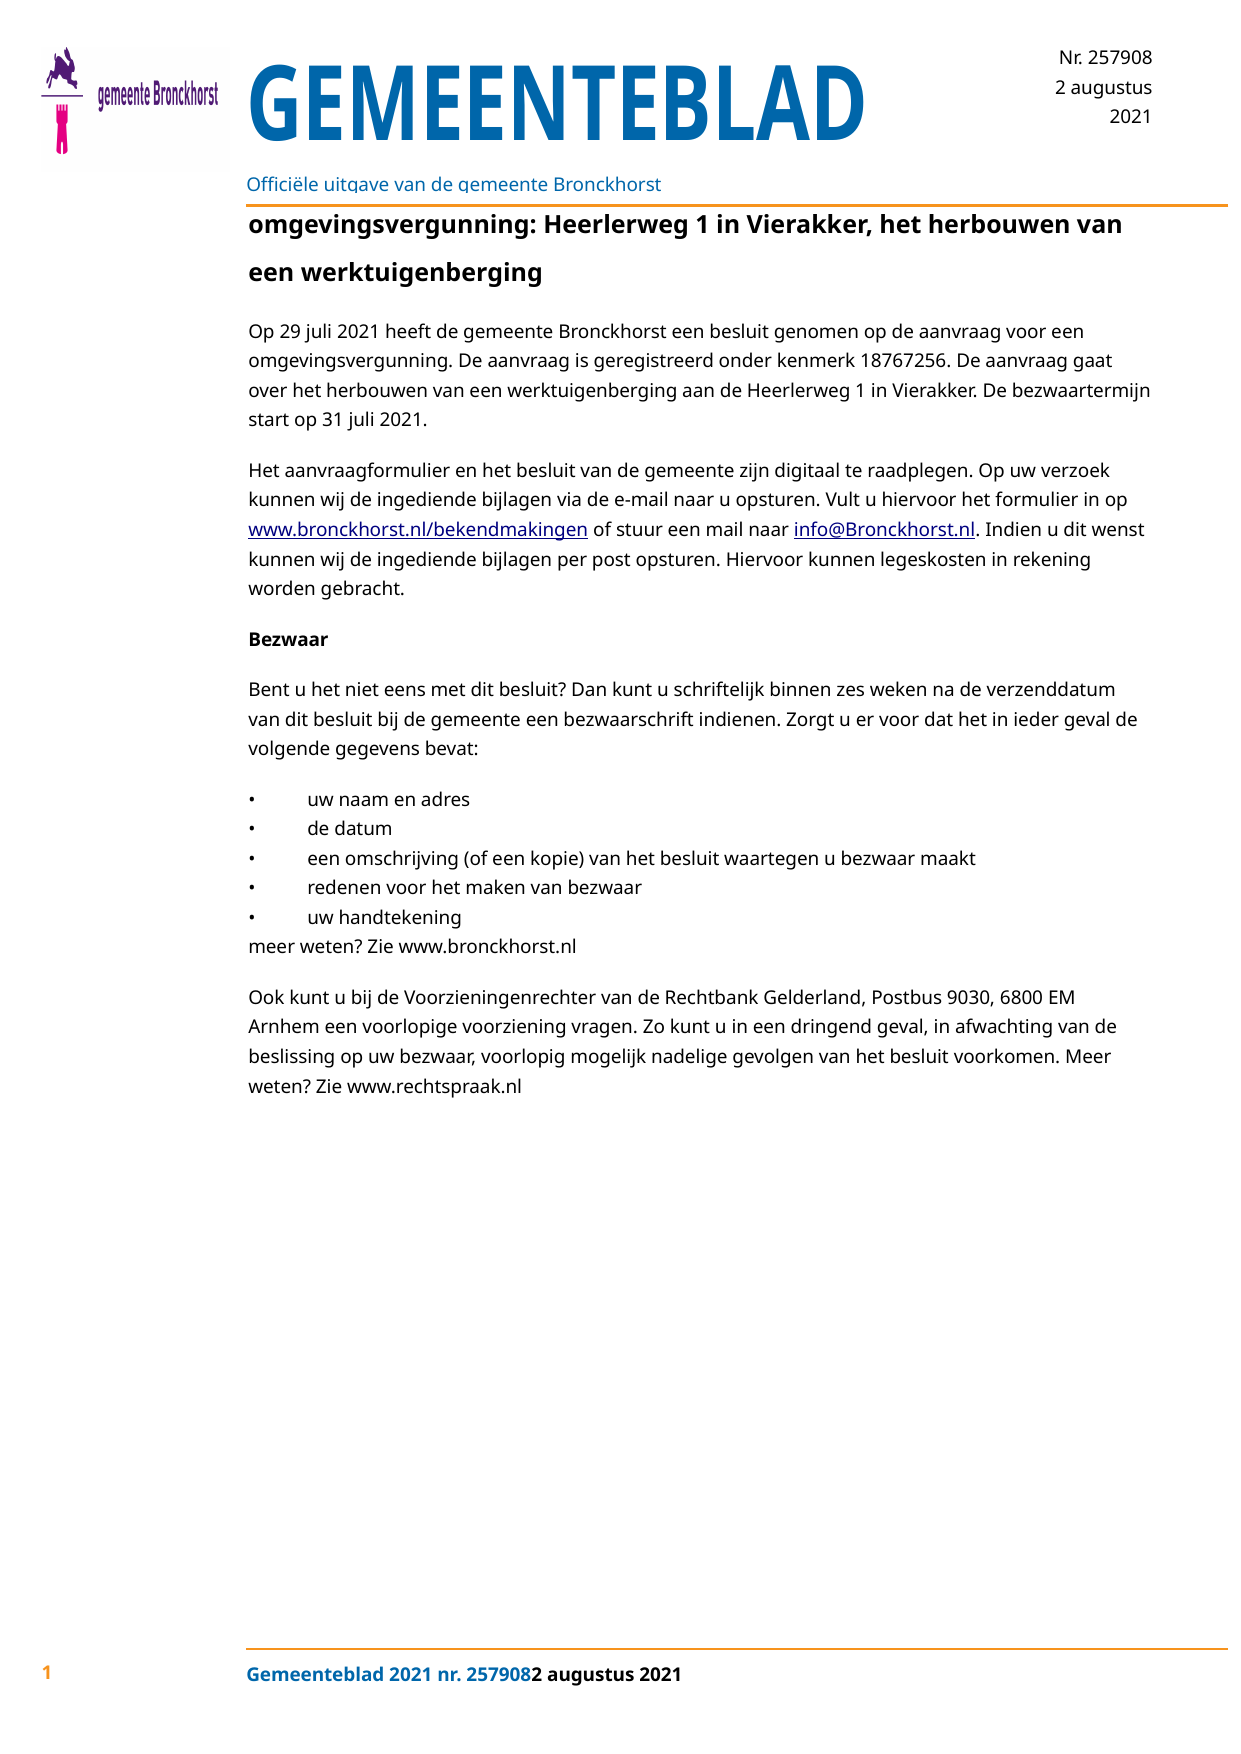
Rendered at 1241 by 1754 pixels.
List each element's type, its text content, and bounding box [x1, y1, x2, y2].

list uw handtekening [248, 904, 1152, 930]
text Op 29 juli 2021 heeft de gemeente Bronckhorst een besluit genomen op de aanvraag voor een omgevingsvergunning. De aanvraag is geregistreerd onder kenmerk 18767256. De aanvraag gaat over het herbouwen van een werktuigenberging aan de Heerlerweg 1 in Vierakker. De bezwaartermijn start op 31 juli 2021. [248, 318, 1152, 432]
text omgevingsvergunning: Heerlerweg 1 in Vierakker, het herbouwen van een werktuigenberging [248, 207, 1152, 288]
list de datum [248, 815, 1152, 841]
list uw naam en adres [248, 786, 1152, 812]
list een omschrijving (of een kopie) van het besluit waartegen u bezwaar maakt [248, 845, 1152, 871]
picture [41, 47, 231, 172]
text Ook kunt u bij de Voorzieningenrechter van de Rechtbank Gelderland, Postbus 9030, 6800 EM Arnhem een voorlopige voorziening vragen. Zo kunt u in een dringend geval, in afwachting van de beslissing op uw bezwaar, voorlopig mogelijk nadelige gevolgen van het besluit voorkomen. Meer weten? Zie www.rechtspraak.nl [248, 984, 1152, 1099]
text Bent u het niet eens met dit besluit? Dan kunt u schriftelijk binnen zes weken na de verzenddatum van dit besluit bij de gemeente een bezwaarschrift indienen. Zorgt u er voor dat het in ieder geval de volgende gegevens bevat: [248, 676, 1152, 761]
text meer weten? Zie www.bronckhorst.nl [248, 934, 1152, 959]
text Het aanvraagformulier en het besluit van de gemeente zijn digitaal te raadplegen. Op uw verzoek kunnen wij de ingediende bijlagen via de e-mail naar u opsturen. Vult u hiervoor het formulier in op www.bronckhorst.nl/bekendmakingen of stuur een mail naar info@Bronckhorst.nl. Indien u dit wenst kunnen wij de ingediende bijlagen per post opsturen. Hiervoor kunnen legeskosten in rekening worden gebracht. [248, 457, 1152, 601]
list redenen voor het maken van bezwaar [248, 874, 1152, 900]
text Bezwaar [248, 626, 1152, 652]
